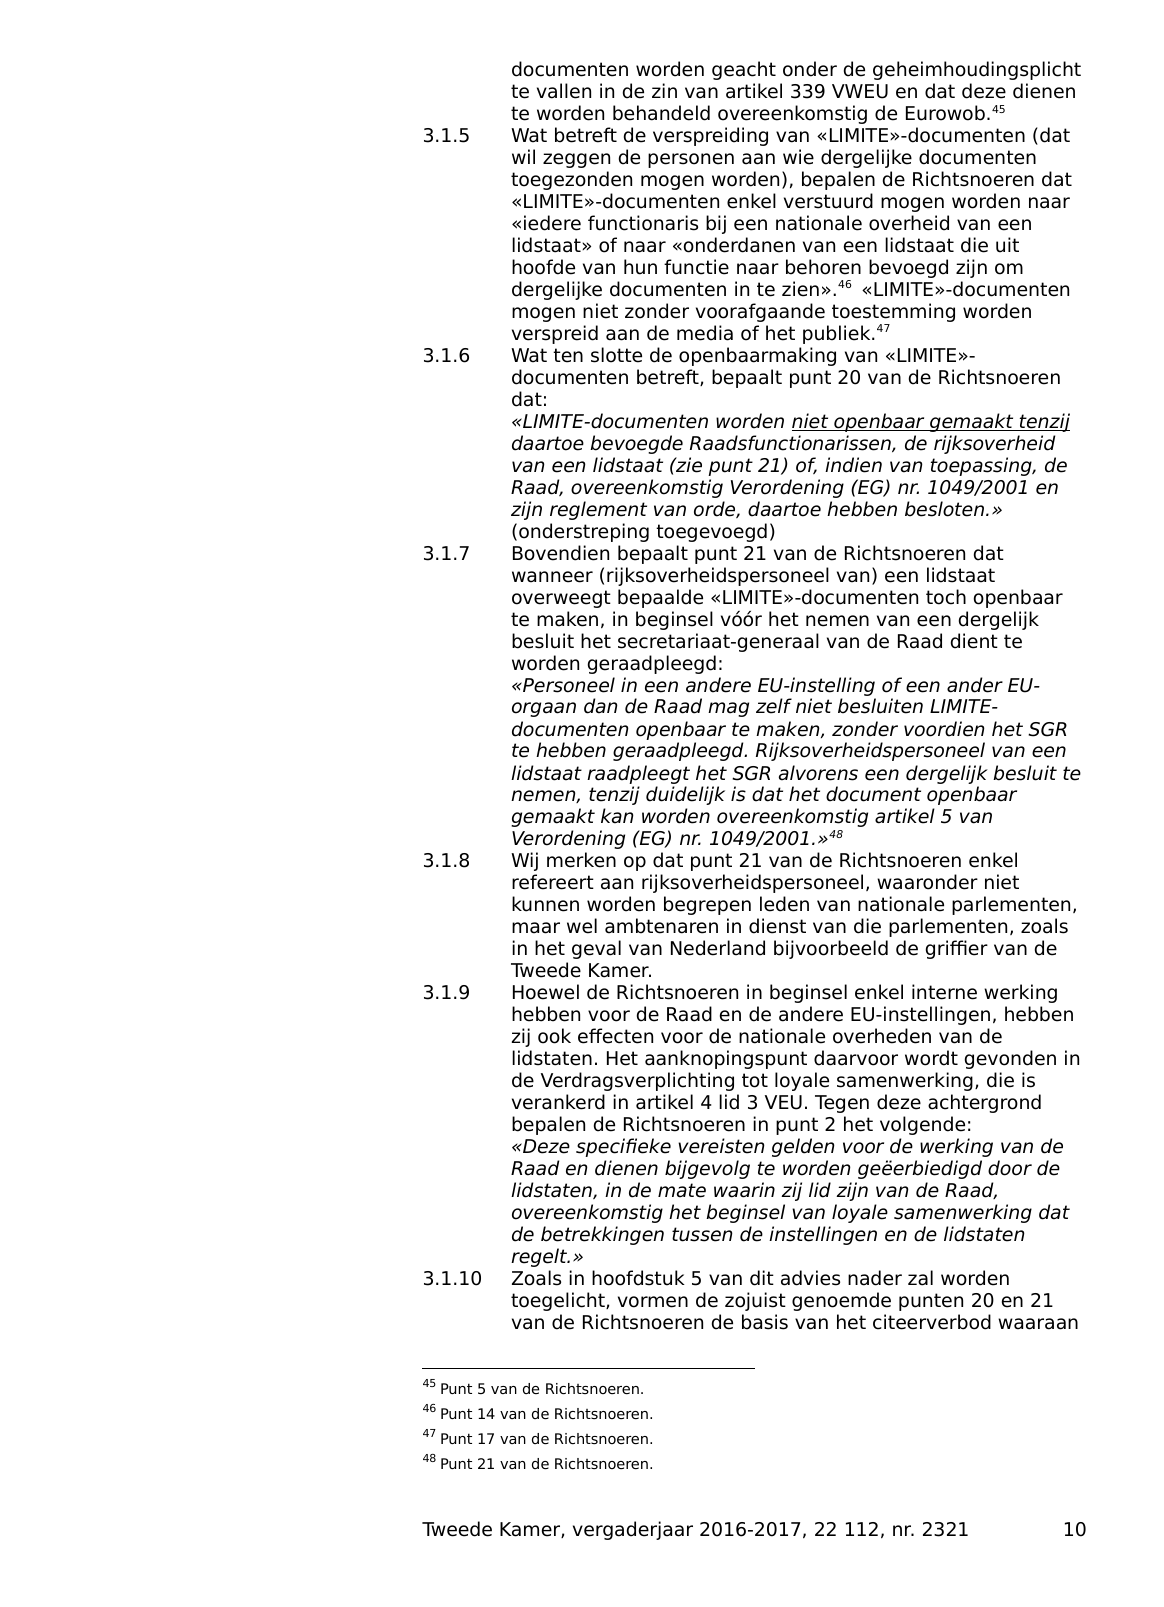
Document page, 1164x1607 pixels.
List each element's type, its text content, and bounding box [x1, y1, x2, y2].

text «Personeel in een andere EU-instelling of een ander EU-orgaan dan de Raad mag zelf niet besluiten LIMITE-documenten openbaar te maken, zonder voordien het SGR te hebben geraadpleegd. Rijksoverheidspersoneel van een lidstaat raadpleegt het SGR alvorens een dergelijk besluit te nemen, tenzij duidelijk is dat het document openbaar gemaakt kan worden overeenkomstig artikel 5 van Verordening (EG) nr. 1049/2001.» [511, 674, 1087, 850]
text 3.1.7 Bovendien bepaalt punt 21 van de Richtsnoeren dat wanneer (rijksoverheidspersoneel van) een lidstaat overweegt bepaalde «LIMITE»-documenten toch openbaar te maken, in beginsel vóór het nemen van een dergelijk besluit het secretariaat-generaal van de Raad dient te worden geraadpleegd: [422, 543, 1087, 674]
text Punt 5 van de Richtsnoeren. [422, 1377, 1087, 1399]
text 3.1.6 Wat ten slotte de openbaarmaking van «LIMITE»-documenten betreft, bepaalt punt 20 van de Richtsnoeren dat: [422, 345, 1087, 411]
text Punt 21 van de Richtsnoeren. [422, 1452, 1087, 1474]
text Punt 14 van de Richtsnoeren. [422, 1402, 1087, 1424]
text 3.1.5 Wat betreft de verspreiding van «LIMITE»-documenten (dat wil zeggen de personen aan wie dergelijke documenten toegezonden mogen worden), bepalen de Richtsnoeren dat «LIMITE»-documenten enkel verstuurd mogen worden naar «iedere functionaris bij een nationale overheid van een lidstaat» of naar «onderdanen van een lidstaat die uit hoofde van hun functie naar behoren bevoegd zijn om dergelijke documenten in te zien». «LIMITE»-documenten mogen niet zonder voorafgaande toestemming worden verspreid aan de media of het publiek. [422, 125, 1087, 345]
text 3.1.9 Hoewel de Richtsnoeren in beginsel enkel interne werking hebben voor de Raad en de andere EU-instellingen, hebben zij ook effecten voor de nationale overheden van de lidstaten. Het aanknopingspunt daarvoor wordt gevonden in de Verdragsverplichting tot loyale samenwerking, die is verankerd in artikel 4 lid 3 VEU. Tegen deze achtergrond bepalen de Richtsnoeren in punt 2 het volgende: [422, 982, 1087, 1136]
text «Deze specifieke vereisten gelden voor de werking van de Raad en dienen bijgevolg te worden geëerbiedigd door de lidstaten, in de mate waarin zij lid zijn van de Raad, overeenkomstig het beginsel van loyale samenwerking dat de betrekkingen tussen de instellingen en de lidstaten regelt.» [511, 1136, 1087, 1268]
text 3.1.10 Zoals in hoofdstuk 5 van dit advies nader zal worden toegelicht, vormen de zojuist genoemde punten 20 en 21 van de Richtsnoeren de basis van het citeerverbod waaraan [422, 1268, 1087, 1334]
text Punt 17 van de Richtsnoeren. [422, 1427, 1087, 1449]
text 3.1.8 Wij merken op dat punt 21 van de Richtsnoeren enkel refereert aan rijksoverheidspersoneel, waaronder niet kunnen worden begrepen leden van nationale parlementen, maar wel ambtenaren in dienst van die parlementen, zoals in het geval van Nederland bijvoorbeeld de griffier van de Tweede Kamer. [422, 850, 1087, 982]
text documenten worden geacht onder de geheimhoudingsplicht te vallen in de zin van artikel 339 VWEU en dat deze dienen te worden behandeld overeenkomstig de Eurowob. [422, 59, 1087, 125]
text «LIMITE-documenten worden niet openbaar gemaakt tenzij daartoe bevoegde Raadsfunctionarissen, de rijksoverheid van een lidstaat (zie punt 21) of, indien van toepassing, de Raad, overeenkomstig Verordening (EG) nr. 1049/2001 en zijn reglement van orde, daartoe hebben besloten.» (onderstreping toegevoegd) [511, 411, 1087, 543]
